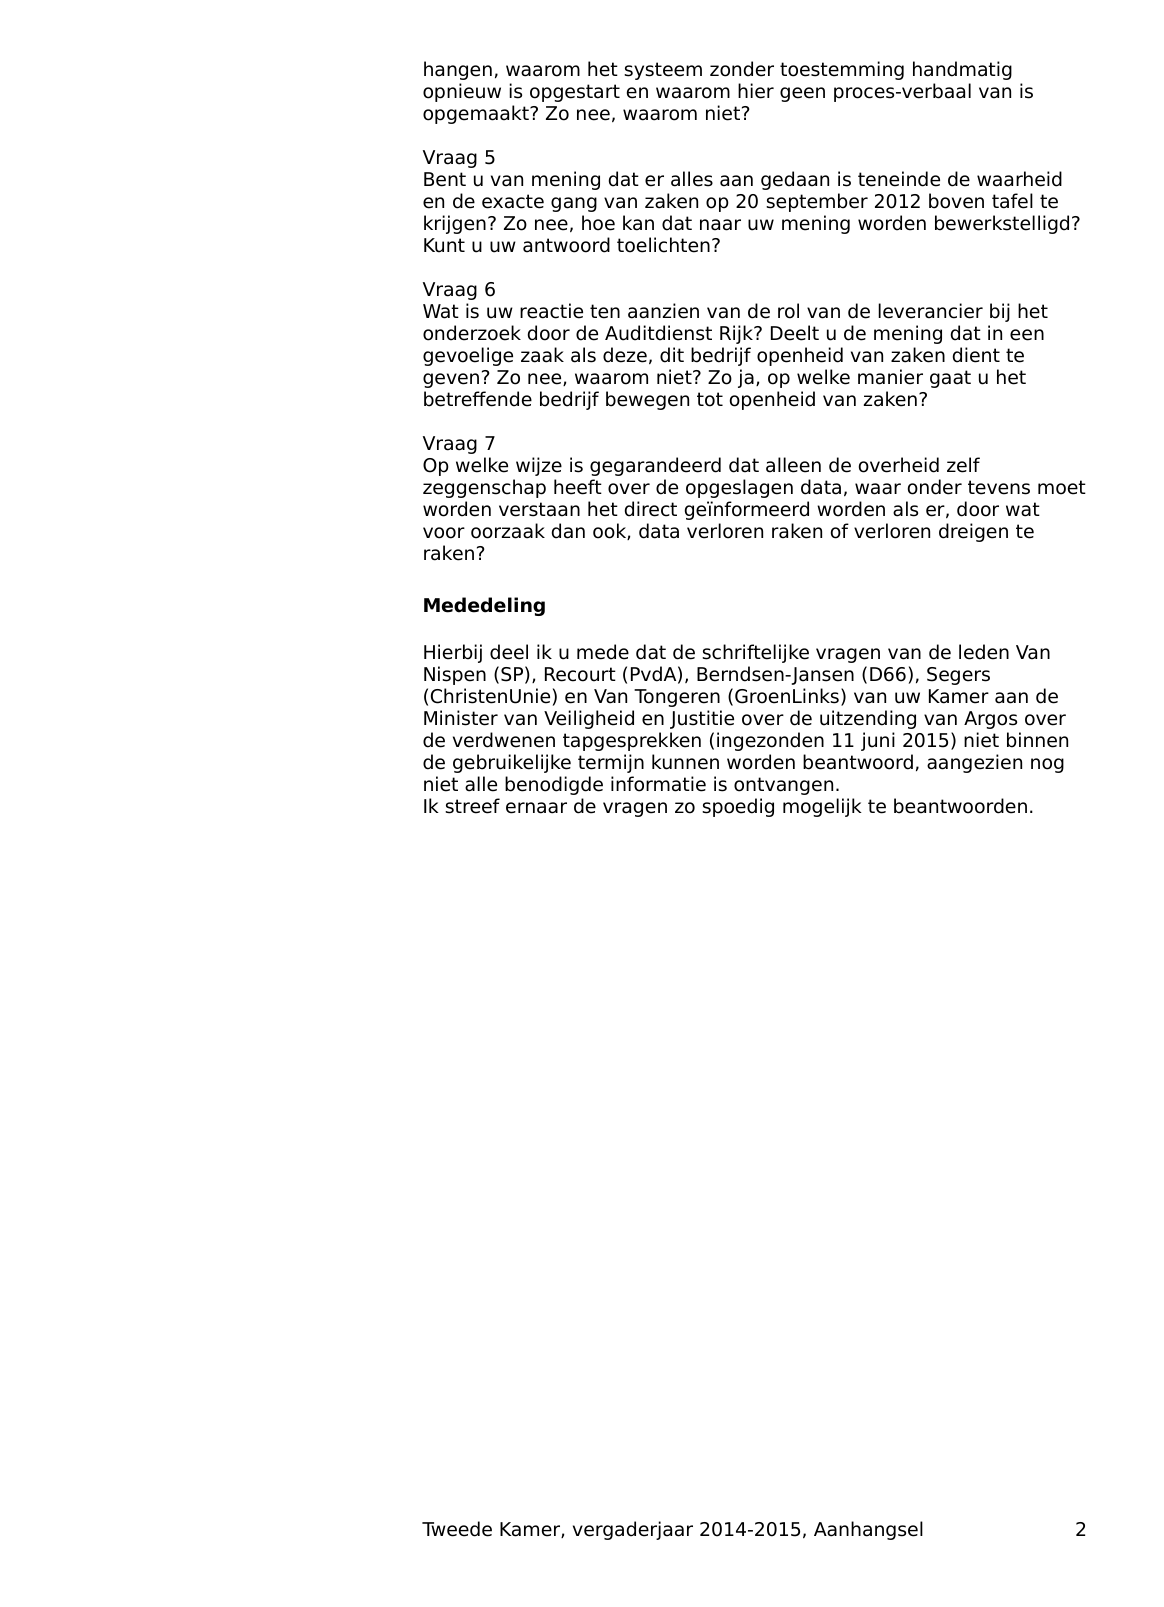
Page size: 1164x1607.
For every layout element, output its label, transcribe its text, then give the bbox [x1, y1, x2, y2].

text Vraag 6 [422, 279, 1087, 301]
text Op welke wijze is gegarandeerd dat alleen de overheid zelf zeggenschap heeft over de opgeslagen data, waar onder tevens moet worden verstaan het direct geïnformeerd worden als er, door wat voor oorzaak dan ook, data verloren raken of verloren dreigen te raken? [422, 455, 1087, 565]
text Bent u van mening dat er alles aan gedaan is teneinde de waarheid en de exacte gang van zaken op 20 september 2012 boven tafel te krijgen? Zo nee, hoe kan dat naar uw mening worden bewerkstelligd? Kunt u uw antwoord toelichten? [422, 169, 1087, 257]
subtitle Mededeling [422, 595, 1087, 617]
text hangen, waarom het systeem zonder toestemming handmatig opnieuw is opgestart en waarom hier geen proces-verbaal van is opgemaakt? Zo nee, waarom niet? [422, 59, 1087, 125]
text Vraag 7 [422, 433, 1087, 455]
text Wat is uw reactie ten aanzien van de rol van de leverancier bij het onderzoek door de Auditdienst Rijk? Deelt u de mening dat in een gevoelige zaak als deze, dit bedrijf openheid van zaken dient te geven? Zo nee, waarom niet? Zo ja, op welke manier gaat u het betreffende bedrijf bewegen tot openheid van zaken? [422, 301, 1087, 411]
text Hierbij deel ik u mede dat de schriftelijke vragen van de leden Van Nispen (SP), Recourt (PvdA), Berndsen-Jansen (D66), Segers (ChristenUnie) en Van Tongeren (GroenLinks) van uw Kamer aan de Minister van Veiligheid en Justitie over de uitzending van Argos over de verdwenen tapgesprekken (ingezonden 11 juni 2015) niet binnen de gebruikelijke termijn kunnen worden beantwoord, aangezien nog niet alle benodigde informatie is ontvangen. [422, 642, 1087, 796]
text Vraag 5 [422, 147, 1087, 169]
text Ik streef ernaar de vragen zo spoedig mogelijk te beantwoorden. [422, 796, 1087, 818]
